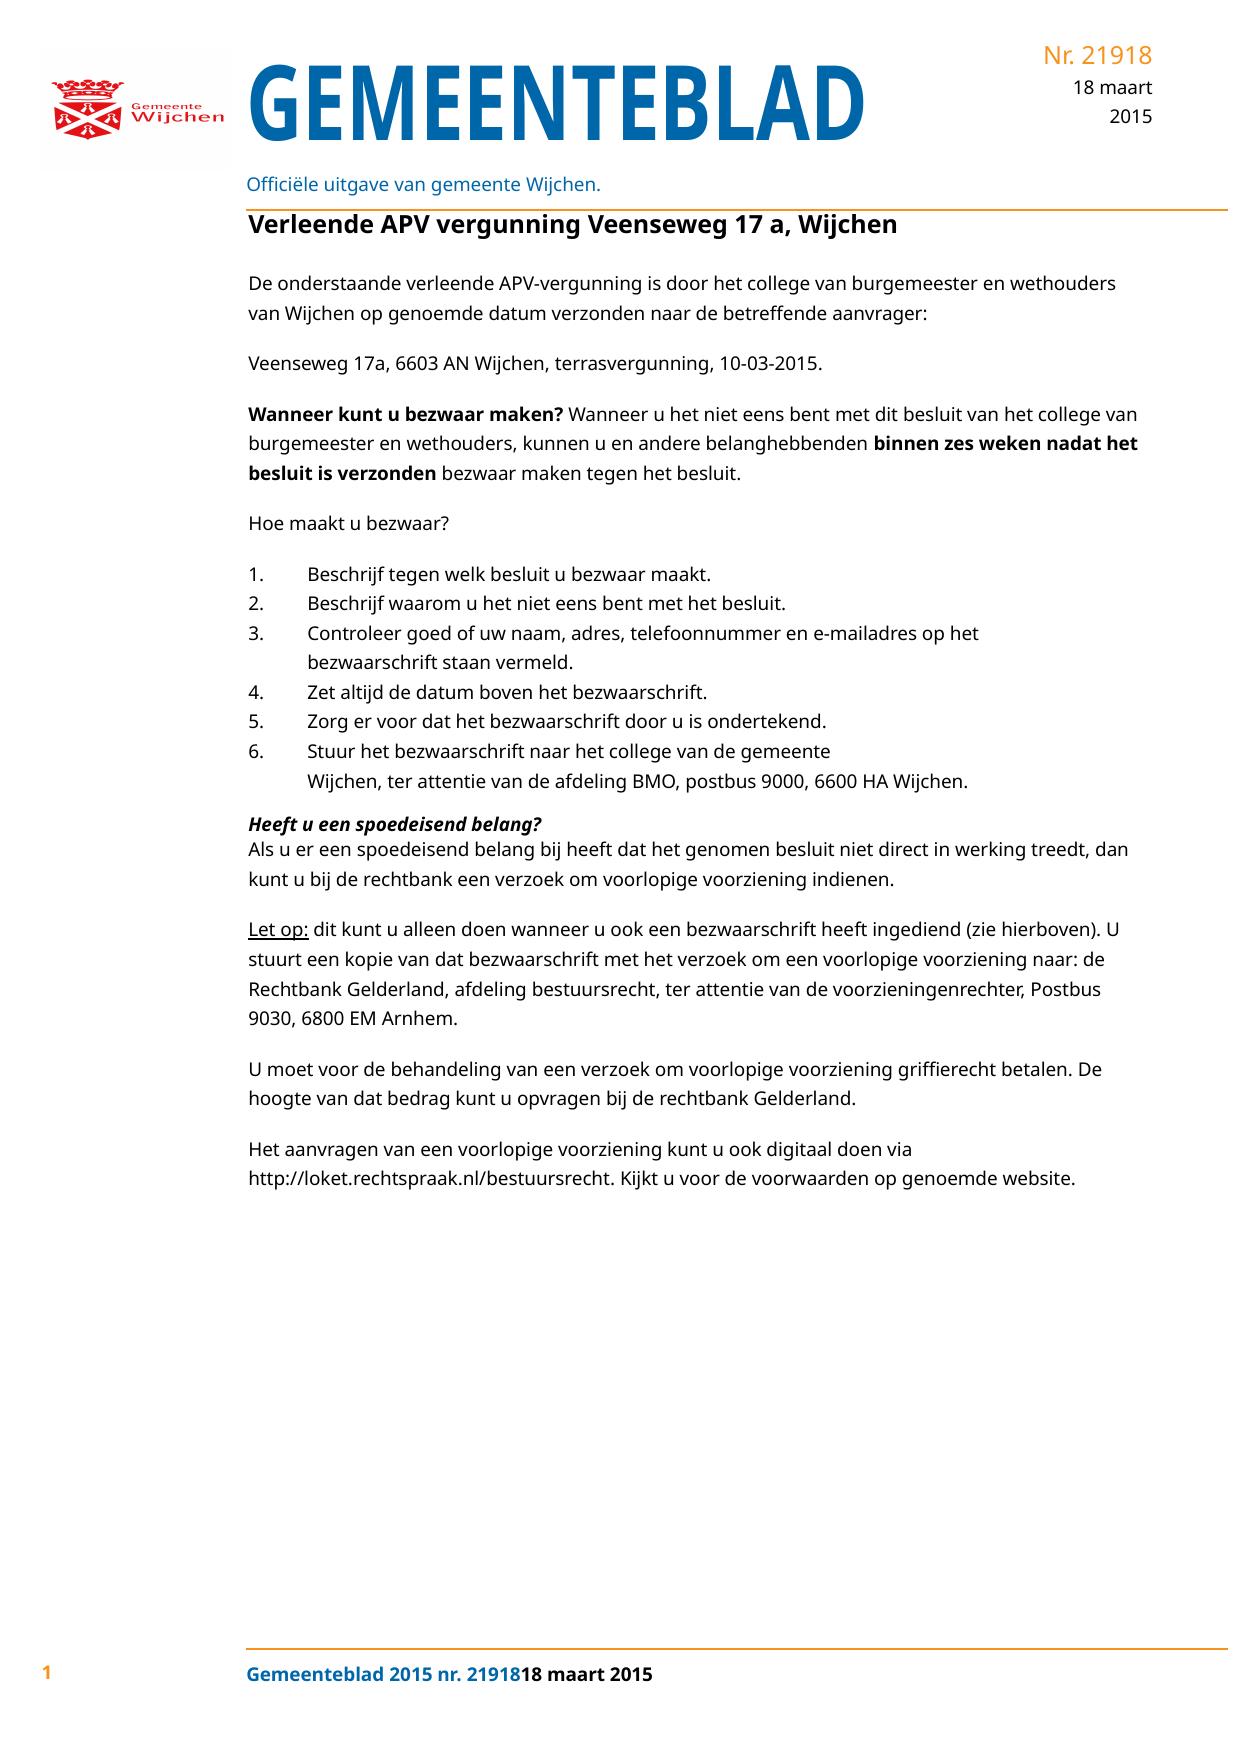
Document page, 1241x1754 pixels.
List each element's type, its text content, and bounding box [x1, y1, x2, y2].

text Als u er een spoedeisend belang bij heeft dat het genomen besluit niet direct in werking treedt, dan kunt u bij de rechtbank een verzoek om voorlopige voorziening indienen. [248, 837, 1152, 892]
list Zet altijd de datum boven het bezwaarschrift. [248, 679, 1152, 705]
text Het aanvragen van een voorlopige voorziening kunt u ook digitaal doen via http://loket.rechtspraak.nl/bestuursrecht. Kijkt u voor de voorwaarden op genoemde website. [248, 1136, 1152, 1191]
text Heeft u een spoedeisend belang? [248, 811, 1152, 837]
list Wijchen, ter attentie van de afdeling BMO, postbus 9000, 6600 HA Wijchen. [248, 768, 1152, 793]
text Verleende APV vergunning Veenseweg 17 a, Wijchen [248, 211, 1152, 241]
list Beschrijf tegen welk besluit u bezwaar maakt. [248, 561, 1152, 586]
list Controleer goed of uw naam, adres, telefoonnummer en e-mailadres op het [248, 620, 1152, 646]
list Stuur het bezwaarschrift naar het college van de gemeente [248, 738, 1152, 764]
text Let op: dit kunt u alleen doen wanneer u ook een bezwaarschrift heeft ingediend (zie hierboven). U stuurt een kopie van dat bezwaarschrift met het verzoek om een voorlopige voorziening naar: de Rechtbank Gelderland, afdeling bestuursrecht, ter attentie van de voorzieningenrechter, Postbus 9030, 6800 EM Arnhem. [248, 917, 1152, 1031]
picture [41, 47, 231, 172]
list Zorg er voor dat het bezwaarschrift door u is ondertekend. [248, 709, 1152, 734]
text Wanneer kunt u bezwaar maken? Wanneer u het niet eens bent met dit besluit van het college van burgemeester en wethouders, kunnen u en andere belanghebbenden binnen zes weken nadat het besluit is verzonden bezwaar maken tegen het besluit. [248, 401, 1152, 486]
text Hoe maakt u bezwaar? [248, 510, 1152, 536]
text U moet voor de behandeling van een verzoek om voorlopige voorziening griffierecht betalen. De hoogte van dat bedrag kunt u opvragen bij de rechtbank Gelderland. [248, 1056, 1152, 1111]
list bezwaarschrift staan vermeld. [248, 649, 1152, 675]
text Veenseweg 17a, 6603 AN Wijchen, terrasvergunning, 10-03-2015. [248, 350, 1152, 376]
list Beschrijf waarom u het niet eens bent met het besluit. [248, 590, 1152, 616]
text De onderstaande verleende APV-vergunning is door het college van burgemeester en wethouders van Wijchen op genoemde datum verzonden naar de betreffende aanvrager: [248, 270, 1152, 326]
